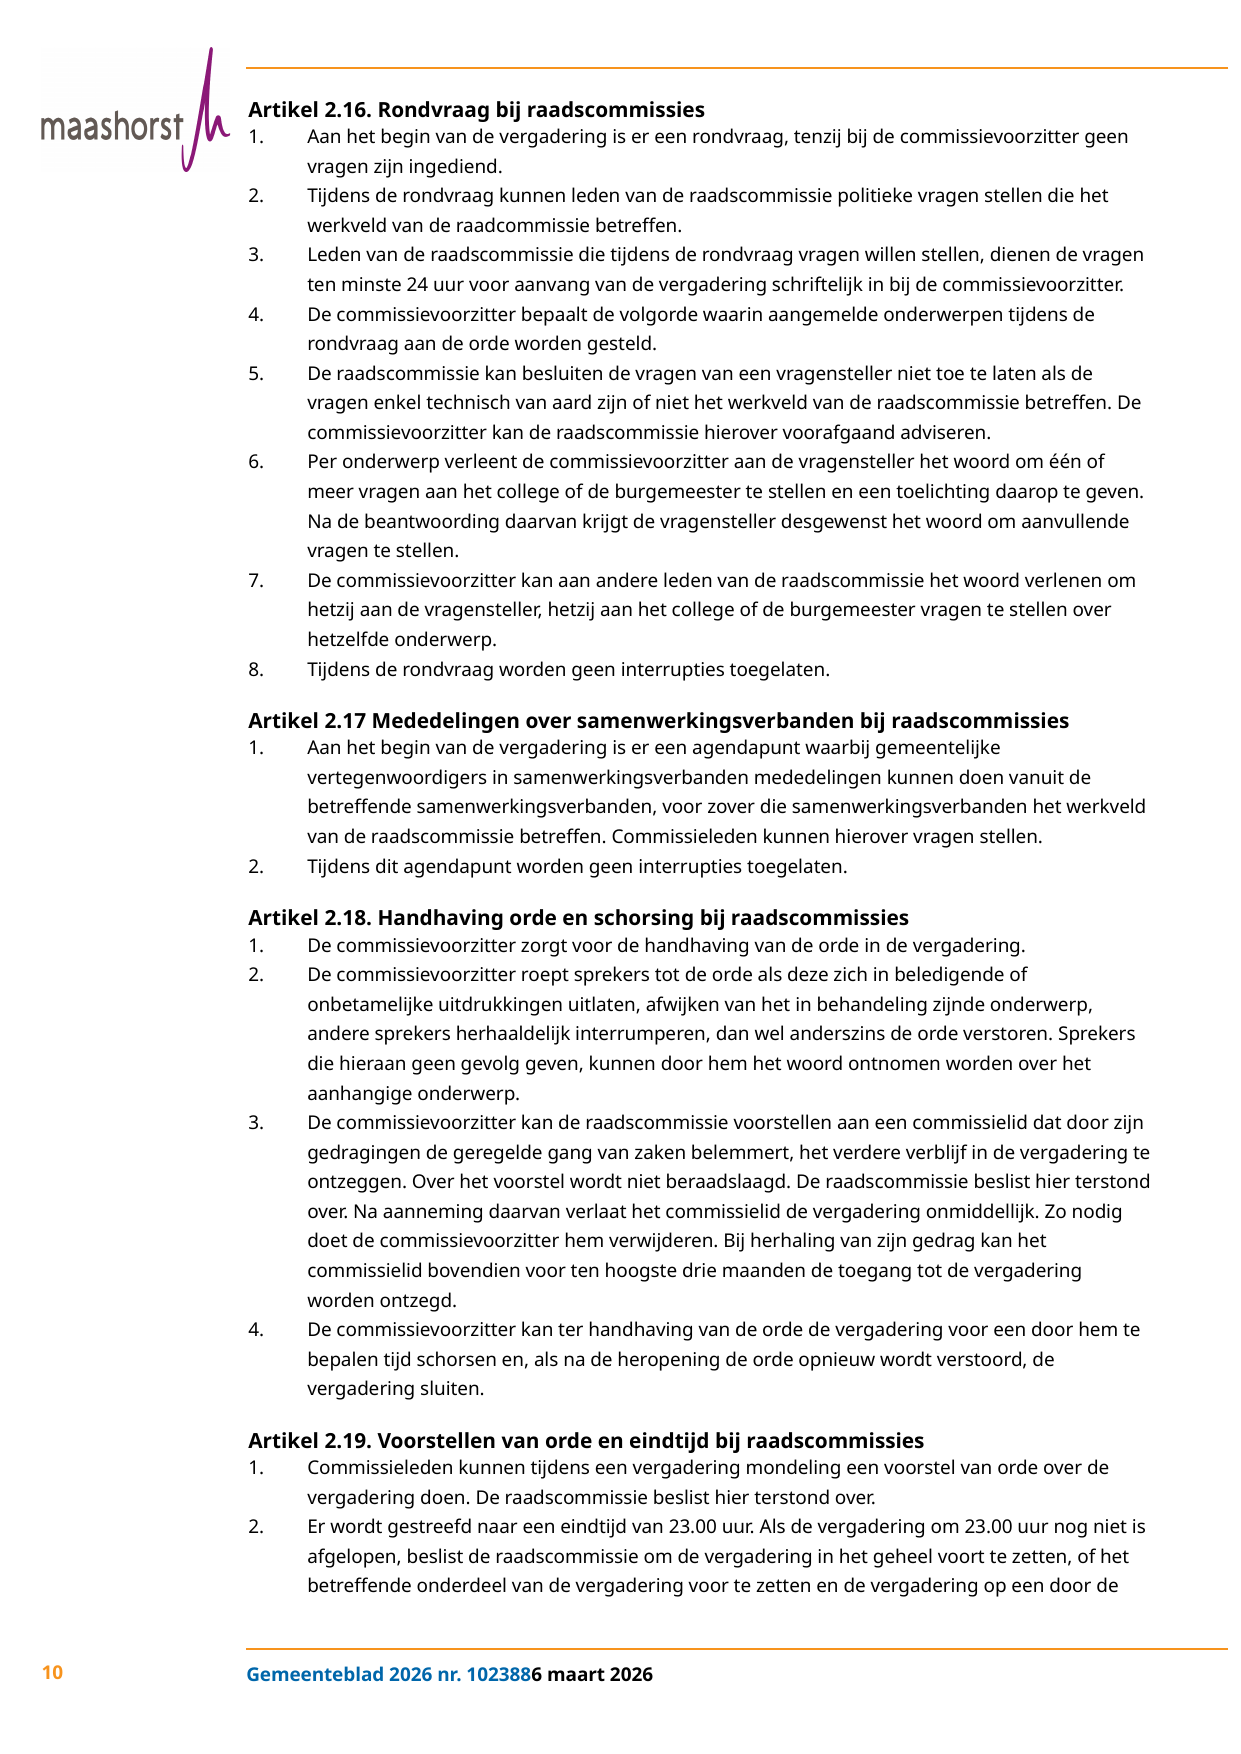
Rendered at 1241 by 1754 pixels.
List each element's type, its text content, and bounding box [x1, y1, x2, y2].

list De commissievoorzitter roept sprekers tot de orde als deze zich in beledigende of onbetamelijke uitdrukkingen uitlaten, afwijken van het in behandeling zijnde onderwerp, andere sprekers herhaaldelijk interrumperen, dan wel anderszins de orde verstoren. Sprekers die hieraan geen gevolg geven, kunnen door hem het woord ontnomen worden over het aanhangige onderwerp. [248, 961, 1152, 1105]
list Aan het begin van de vergadering is er een agendapunt waarbij gemeentelijke vertegenwoordigers in samenwerkingsverbanden mededelingen kunnen doen vanuit de betreffende samenwerkingsverbanden, voor zover die samenwerkingsverbanden het werkveld van de raadscommissie betreffen. Commissieleden kunnen hierover vragen stellen. [248, 734, 1152, 849]
text Artikel 2.17 Mededelingen over samenwerkingsverbanden bij raadscommissies [248, 706, 1152, 734]
list Per onderwerp verleent de commissievoorzitter aan de vragensteller het woord om één of meer vragen aan het college of de burgemeester te stellen en een toelichting daarop te geven. Na de beantwoording daarvan krijgt de vragensteller desgewenst het woord om aanvullende vragen te stellen. [248, 449, 1152, 563]
list Tijdens dit agendapunt worden geen interrupties toegelaten. [248, 853, 1152, 879]
list De raadscommissie kan besluiten de vragen van een vragensteller niet toe te laten als de vragen enkel technisch van aard zijn of niet het werkveld van de raadscommissie betreffen. De commissievoorzitter kan de raadscommissie hierover voorafgaand adviseren. [248, 360, 1152, 445]
text Artikel 2.18. Handhaving orde en schorsing bij raadscommissies [248, 903, 1152, 932]
list Tijdens de rondvraag kunnen leden van de raadscommissie politieke vragen stellen die het werkveld van de raadcommissie betreffen. [248, 182, 1152, 238]
list Commissieleden kunnen tijdens een vergadering mondeling een voorstel van orde over de vergadering doen. De raadscommissie beslist hier terstond over. [248, 1454, 1152, 1510]
list De commissievoorzitter kan aan andere leden van de raadscommissie het woord verlenen om hetzij aan de vragensteller, hetzij aan het college of de burgemeester vragen te stellen over hetzelfde onderwerp. [248, 567, 1152, 652]
list De commissievoorzitter bepaalt de volgorde waarin aangemelde onderwerpen tijdens de rondvraag aan de orde worden gesteld. [248, 301, 1152, 356]
list De commissievoorzitter kan de raadscommissie voorstellen aan een commissielid dat door zijn gedragingen de geregelde gang van zaken belemmert, het verdere verblijf in de vergadering te ontzeggen. Over het voorstel wordt niet beraadslaagd. De raadscommissie beslist hier terstond over. Na aanneming daarvan verlaat het commissielid de vergadering onmiddellijk. Zo nodig doet de commissievoorzitter hem verwijderen. Bij herhaling van zijn gedrag kan het commissielid bovendien voor ten hoogste drie maanden de toegang tot de vergadering worden ontzegd. [248, 1109, 1152, 1312]
list Aan het begin van de vergadering is er een rondvraag, tenzij bij de commissievoorzitter geen vragen zijn ingediend. [248, 123, 1152, 178]
list Tijdens de rondvraag worden geen interrupties toegelaten. [248, 656, 1152, 681]
list Leden van de raadscommissie die tijdens de rondvraag vragen willen stellen, dienen de vragen ten minste 24 uur voor aanvang van de vergadering schriftelijk in bij de commissievoorzitter. [248, 242, 1152, 297]
text Artikel 2.19. Voorstellen van orde en eindtijd bij raadscommissies [248, 1426, 1152, 1454]
list De commissievoorzitter kan ter handhaving van de orde de vergadering voor een door hem te bepalen tijd schorsen en, als na de heropening de orde opnieuw wordt verstoord, de vergadering sluiten. [248, 1316, 1152, 1401]
list Er wordt gestreefd naar een eindtijd van 23.00 uur. Als de vergadering om 23.00 uur nog niet is afgelopen, beslist de raadscommissie om de vergadering in het geheel voort te zetten, of het betreffende onderdeel van de vergadering voor te zetten en de vergadering op een door de [248, 1513, 1152, 1598]
text Artikel 2.16. Rondvraag bij raadscommissies [248, 95, 1152, 123]
list De commissievoorzitter zorgt voor de handhaving van de orde in de vergadering. [248, 932, 1152, 957]
picture [41, 47, 231, 172]
